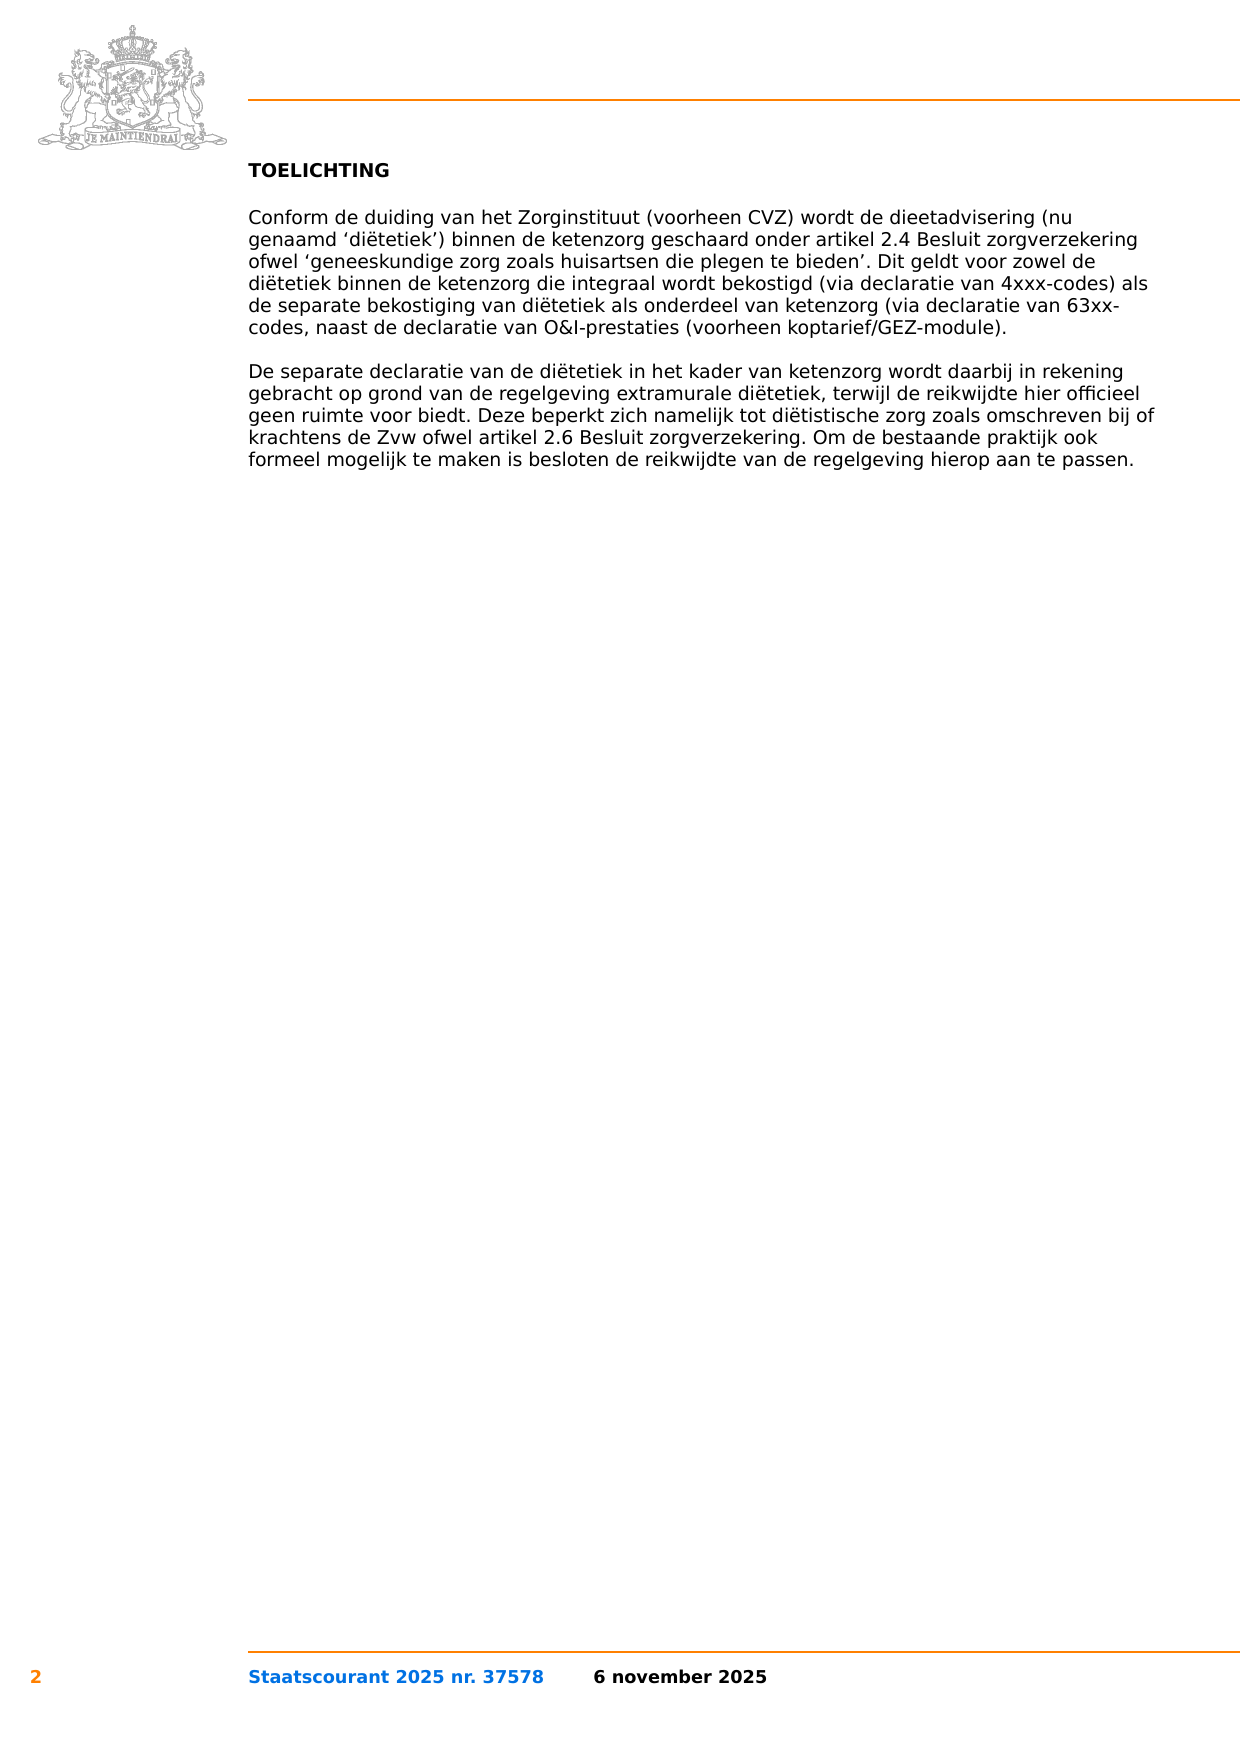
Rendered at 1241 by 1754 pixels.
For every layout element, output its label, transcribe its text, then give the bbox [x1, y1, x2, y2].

picture [38, 25, 227, 150]
subtitle TOELICHTING [248, 160, 1163, 182]
text De separate declaratie van de diëtetiek in het kader van ketenzorg wordt daarbij in rekening gebracht op grond van de regelgeving extramurale diëtetiek, terwijl de reikwijdte hier officieel geen ruimte voor biedt. Deze beperkt zich namelijk tot diëtistische zorg zoals omschreven bij of krachtens de Zvw ofwel artikel 2.6 Besluit zorgverzekering. Om de bestaande praktijk ook formeel mogelijk te maken is besloten de reikwijdte van de regelgeving hierop aan te passen. [248, 361, 1163, 471]
text Conform de duiding van het Zorginstituut (voorheen CVZ) wordt de dieetadvisering (nu genaamd ‘diëtetiek’) binnen de ketenzorg geschaard onder artikel 2.4 Besluit zorgverzekering ofwel ‘geneeskundige zorg zoals huisartsen die plegen te bieden’. Dit geldt voor zowel de diëtetiek binnen de ketenzorg die integraal wordt bekostigd (via declaratie van 4xxx-codes) als de separate bekostiging van diëtetiek als onderdeel van ketenzorg (via declaratie van 63xx-codes, naast de declaratie van O&I-prestaties (voorheen koptarief/GEZ-module). [248, 207, 1163, 339]
